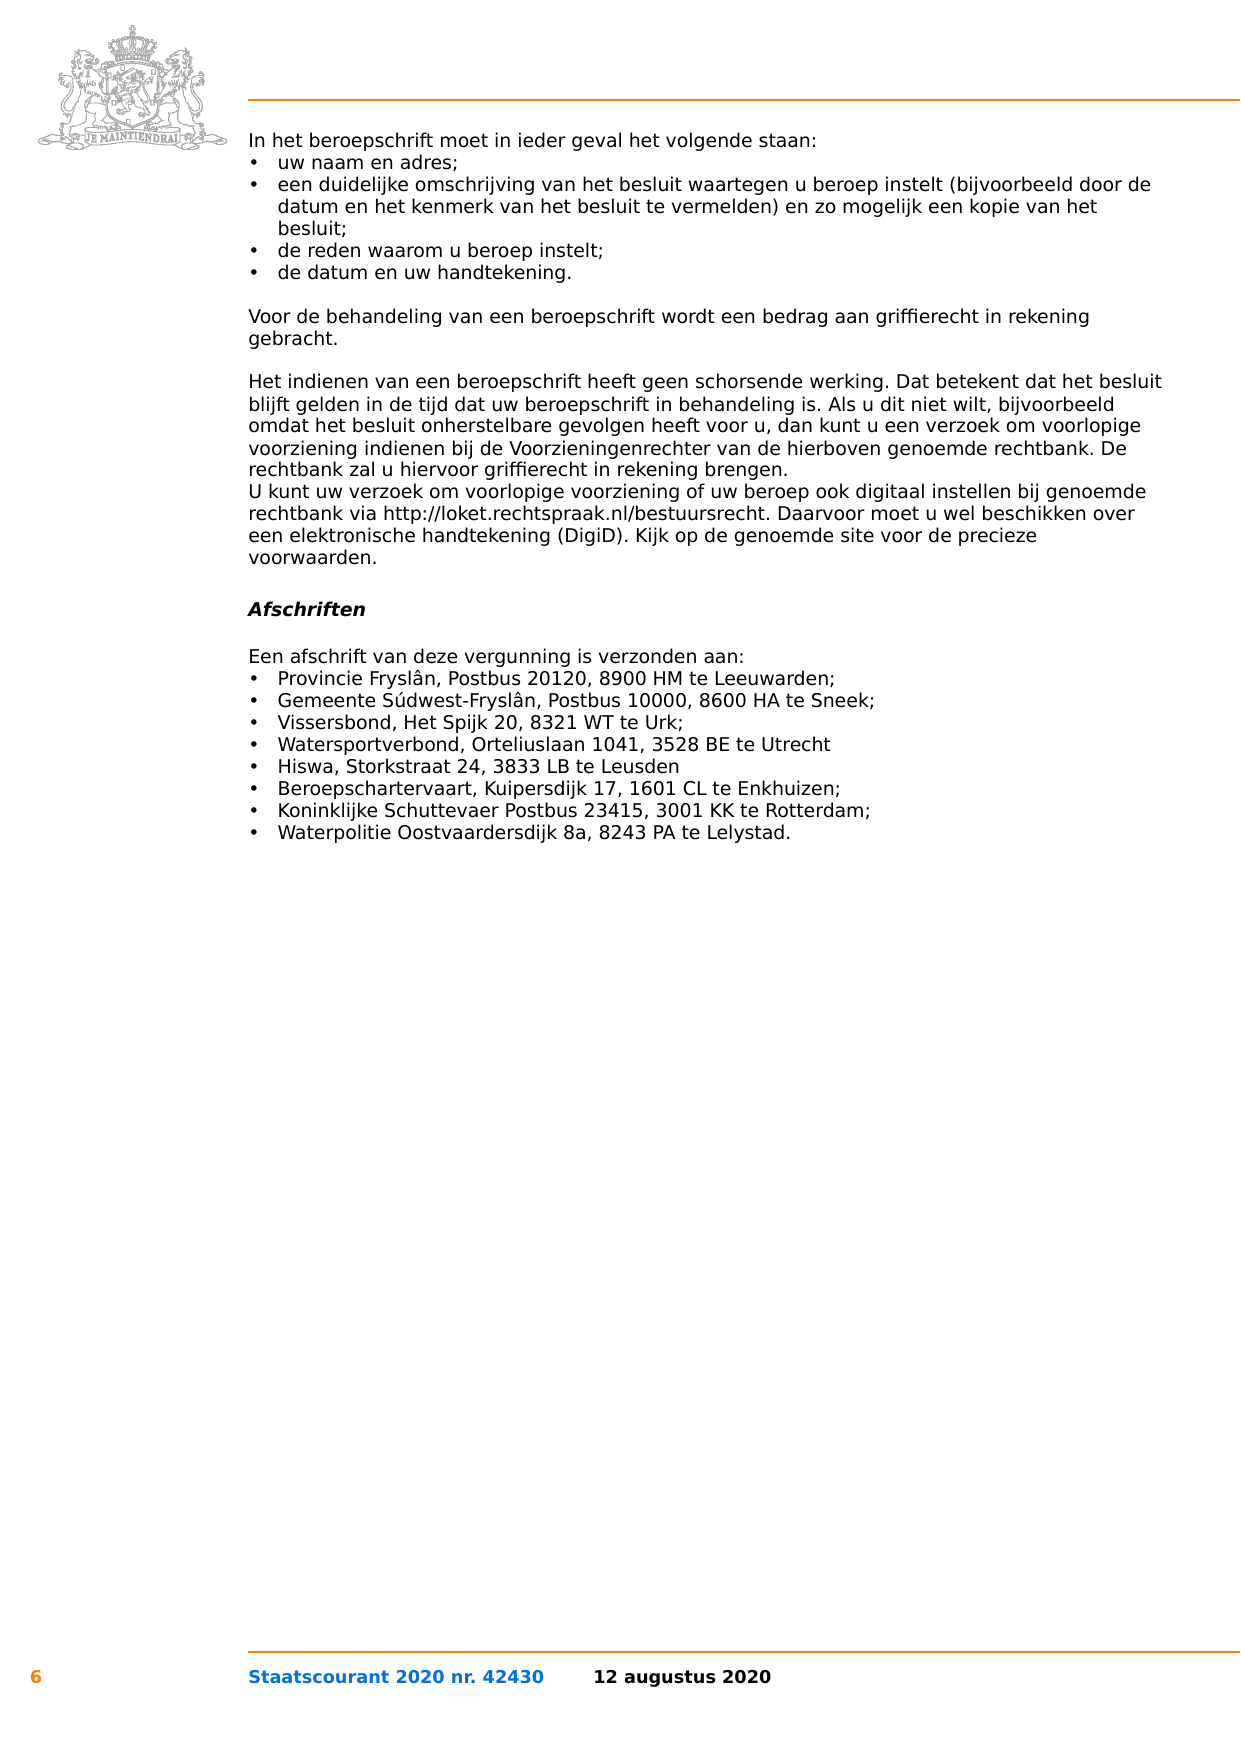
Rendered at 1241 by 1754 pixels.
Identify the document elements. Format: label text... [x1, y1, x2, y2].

text Voor de behandeling van een beroepschrift wordt een bedrag aan griffierecht in rekening gebracht. [248, 306, 1163, 349]
text • Vissersbond, Het Spijk 20, 8321 WT te Urk; [248, 712, 1163, 734]
text • Provincie Fryslân, Postbus 20120, 8900 HM te Leeuwarden; [248, 668, 1163, 690]
text • Koninklijke Schuttevaer Postbus 23415, 3001 KK te Rotterdam; [248, 800, 1163, 822]
text • uw naam en adres; [248, 152, 1163, 174]
text • een duidelijke omschrijving van het besluit waartegen u beroep instelt (bijvoorbeeld door de datum en het kenmerk van het besluit te vermelden) en zo mogelijk een kopie van het besluit; [248, 174, 1163, 240]
picture [38, 25, 227, 150]
text • de reden waarom u beroep instelt; [248, 240, 1163, 262]
text U kunt uw verzoek om voorlopige voorziening of uw beroep ook digitaal instellen bij genoemde rechtbank via http://loket.rechtspraak.nl/bestuursrecht. Daarvoor moet u wel beschikken over een elektronische handtekening (DigiD). Kijk op de genoemde site voor de precieze voorwaarden. [248, 481, 1163, 569]
text • Hiswa, Storkstraat 24, 3833 LB te Leusden [248, 756, 1163, 778]
text In het beroepschrift moet in ieder geval het volgende staan: [248, 130, 1163, 152]
text Een afschrift van deze vergunning is verzonden aan: [248, 646, 1163, 668]
text • Waterpolitie Oostvaardersdijk 8a, 8243 PA te Lelystad. [248, 822, 1163, 844]
text • Gemeente Súdwest-Fryslân, Postbus 10000, 8600 HA te Sneek; [248, 690, 1163, 712]
text • de datum en uw handtekening. [248, 262, 1163, 284]
text • Beroepschartervaart, Kuipersdijk 17, 1601 CL te Enkhuizen; [248, 778, 1163, 800]
subtitle Afschriften [248, 599, 1163, 621]
text Het indienen van een beroepschrift heeft geen schorsende werking. Dat betekent dat het besluit blijft gelden in de tijd dat uw beroepschrift in behandeling is. Als u dit niet wilt, bijvoorbeeld omdat het besluit onherstelbare gevolgen heeft voor u, dan kunt u een verzoek om voorlopige voorziening indienen bij de Voorzieningenrechter van de hierboven genoemde rechtbank. De rechtbank zal u hiervoor griffierecht in rekening brengen. [248, 371, 1163, 481]
text • Watersportverbond, Orteliuslaan 1041, 3528 BE te Utrecht [248, 734, 1163, 756]
